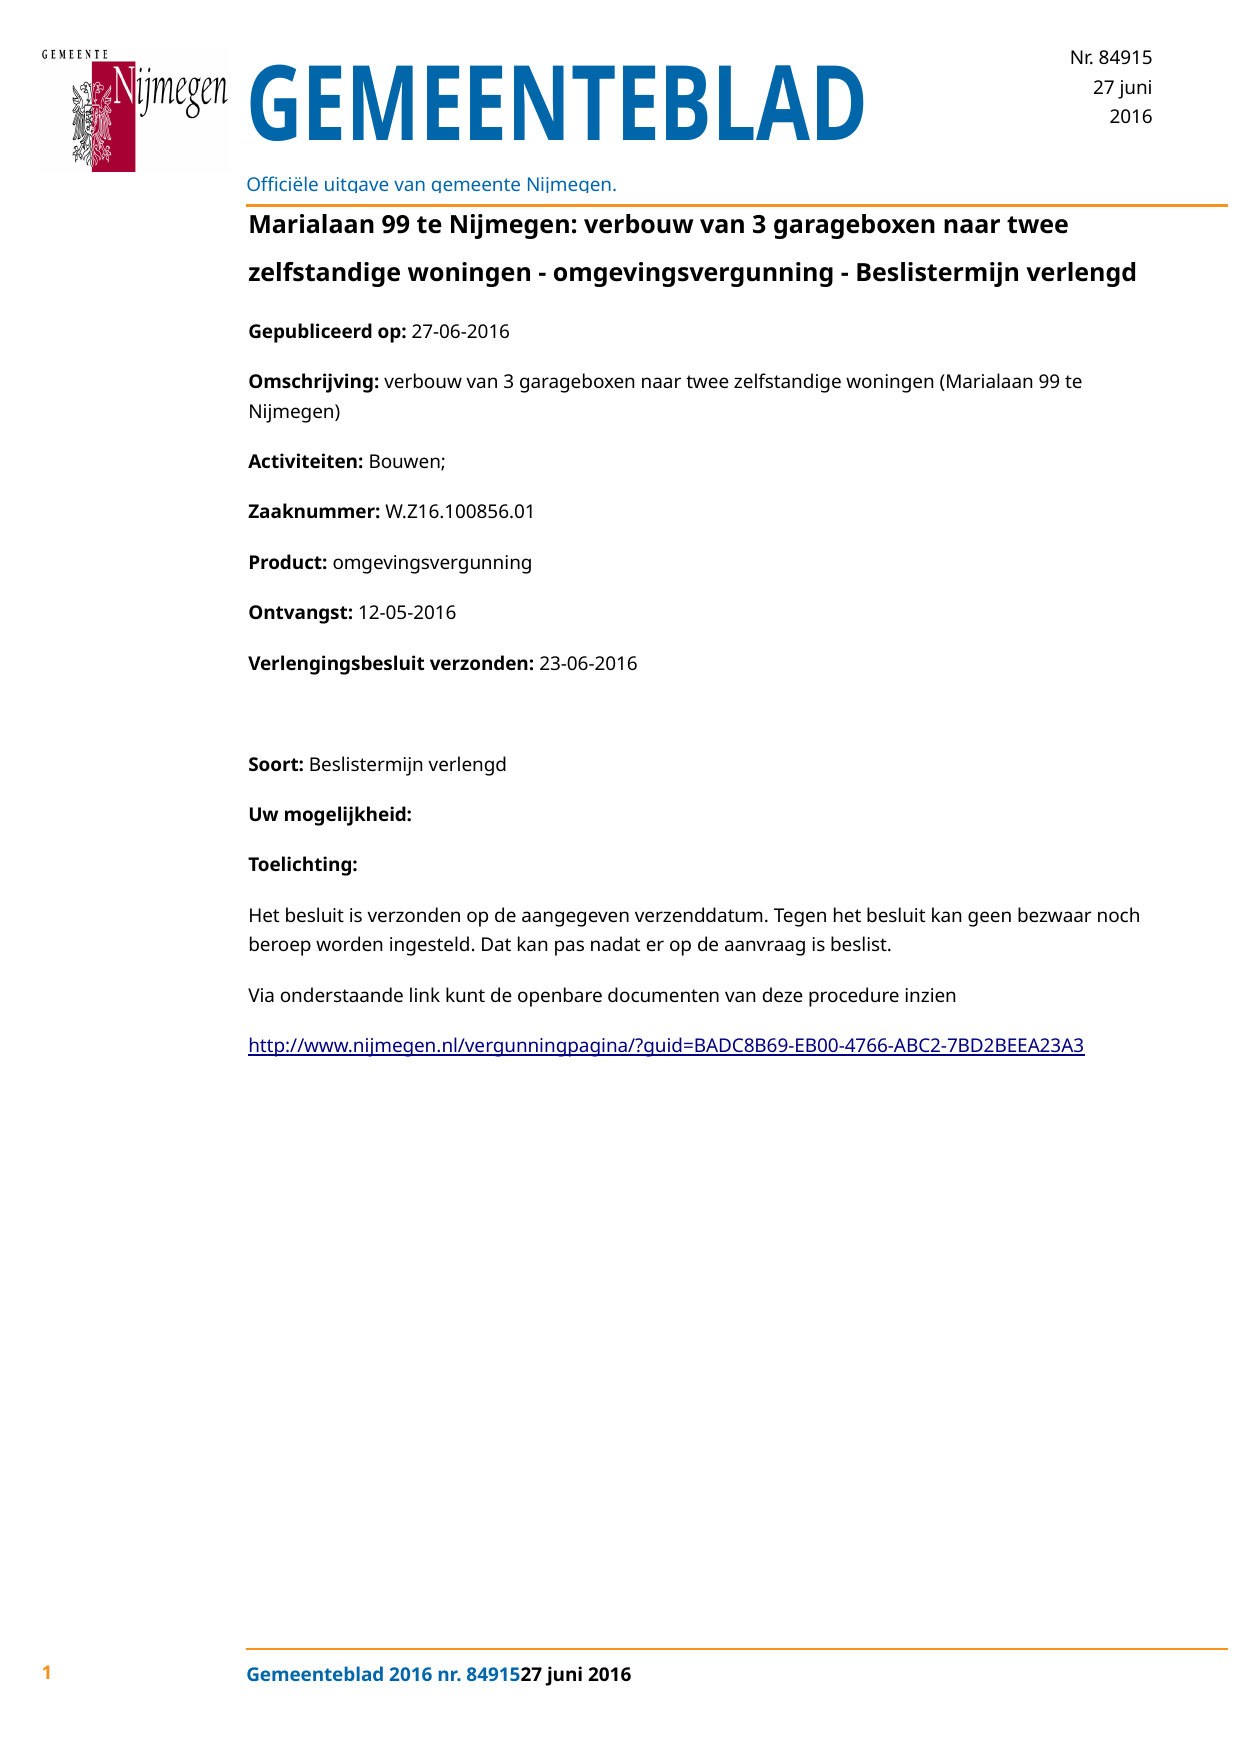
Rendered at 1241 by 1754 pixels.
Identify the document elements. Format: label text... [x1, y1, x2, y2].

text Gepubliceerd op: 27-06-2016 [248, 318, 1152, 344]
text Soort: Beslistermijn verlengd [248, 751, 1152, 777]
text Activiteiten: Bouwen; [248, 448, 1152, 474]
text http://www.nijmegen.nl/vergunningpagina/?guid=BADC8B69-EB00-4766-ABC2-7BD2BEEA23A3 [248, 1032, 1152, 1058]
text Ontvangst: 12-05-2016 [248, 599, 1152, 625]
text Het besluit is verzonden op de aangegeven verzenddatum. Tegen het besluit kan geen bezwaar noch beroep worden ingesteld. Dat kan pas nadat er op de aanvraag is beslist. [248, 902, 1152, 957]
text Zaaknummer: W.Z16.100856.01 [248, 499, 1152, 524]
text Marialaan 99 te Nijmegen: verbouw van 3 garageboxen naar twee zelfstandige woningen - omgevingsvergunning - Beslistermijn verlengd [248, 207, 1152, 288]
text Omschrijving: verbouw van 3 garageboxen naar twee zelfstandige woningen (Marialaan 99 te Nijmegen) [248, 368, 1152, 424]
text Via onderstaande link kunt de openbare documenten van deze procedure inzien [248, 982, 1152, 1008]
text Toelichting: [248, 852, 1152, 877]
text Product: omgevingsvergunning [248, 549, 1152, 575]
text Verlengingsbesluit verzonden: 23-06-2016 [248, 650, 1152, 676]
text Uw mogelijkheid: [248, 801, 1152, 827]
picture [41, 47, 231, 172]
